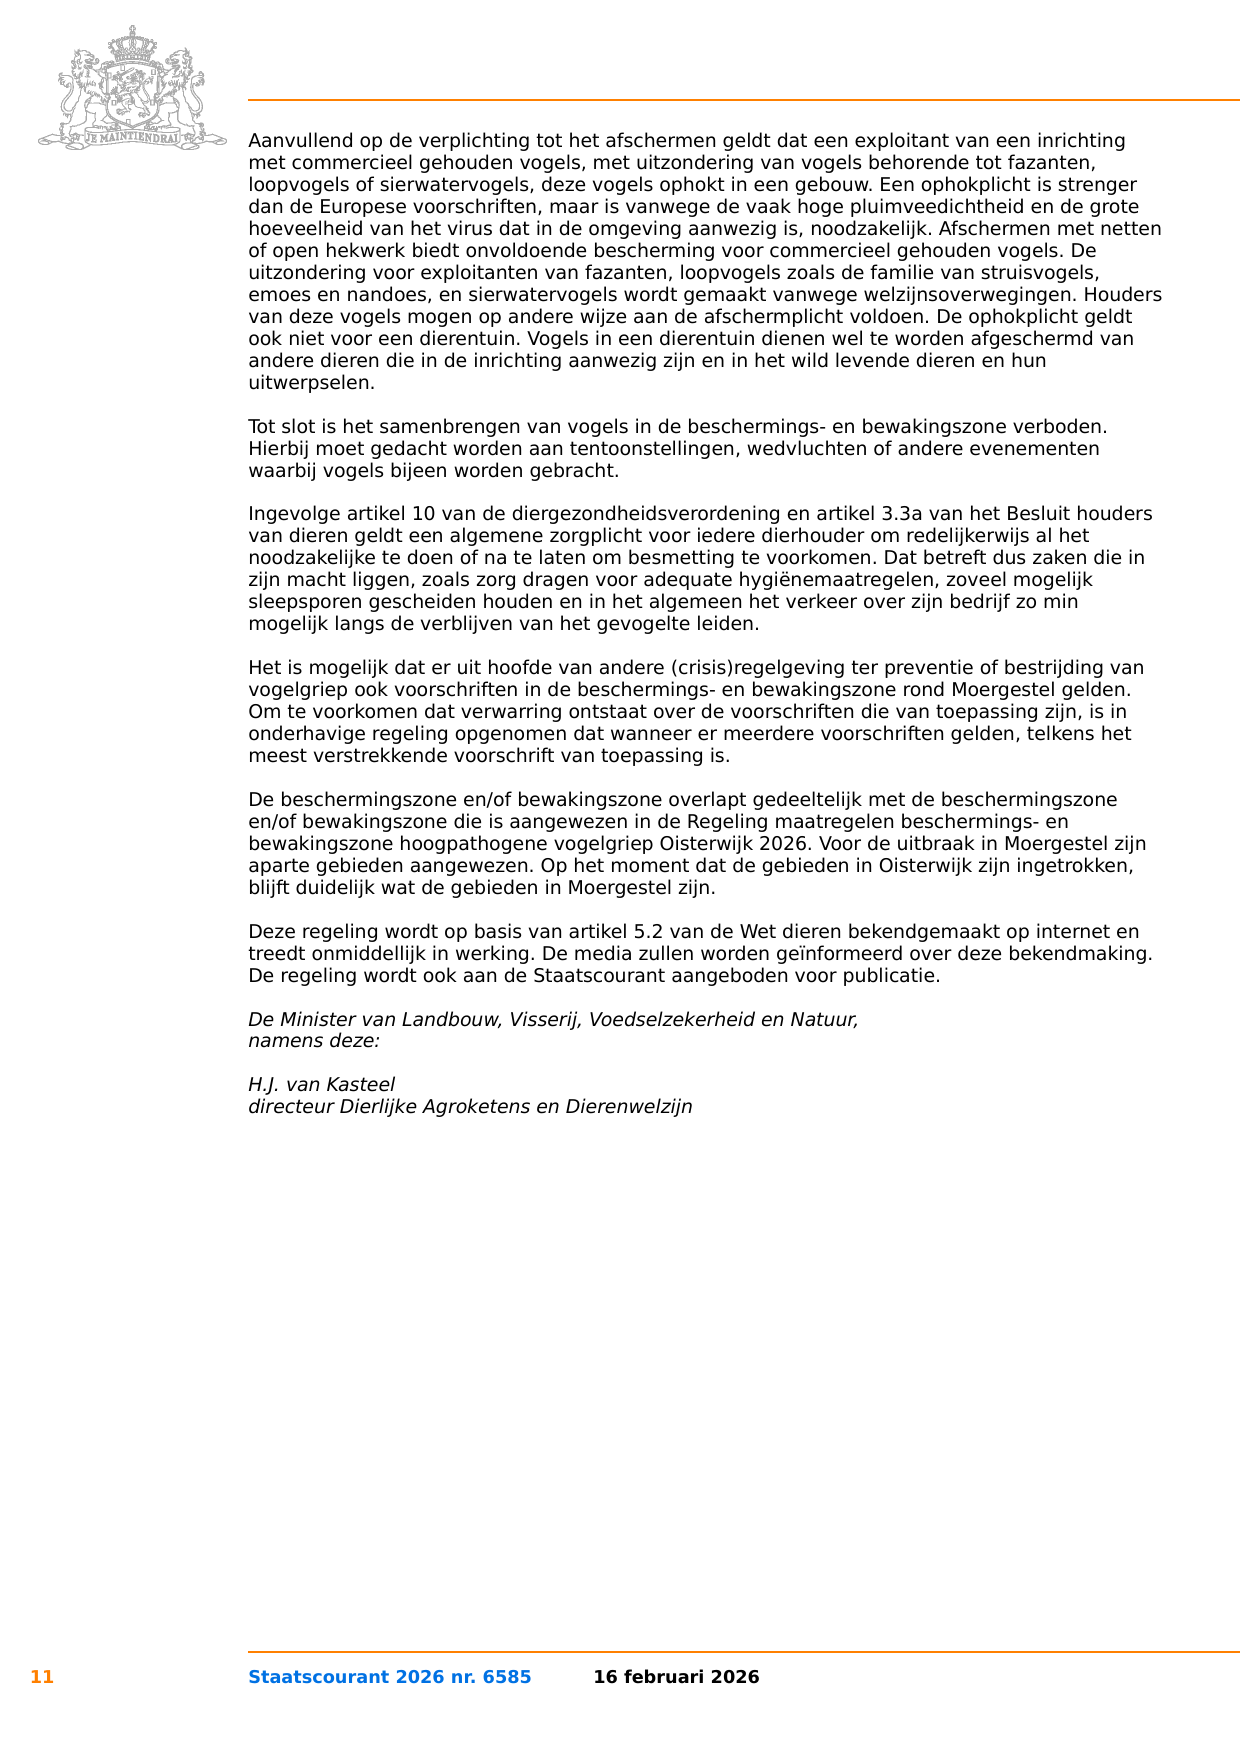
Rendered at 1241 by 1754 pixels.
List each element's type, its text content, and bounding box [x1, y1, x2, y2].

text Aanvullend op de verplichting tot het afschermen geldt dat een exploitant van een inrichting met commercieel gehouden vogels, met uitzondering van vogels behorende tot fazanten, loopvogels of sierwatervogels, deze vogels ophokt in een gebouw. Een ophokplicht is strenger dan de Europese voorschriften, maar is vanwege de vaak hoge pluimveedichtheid en de grote hoeveelheid van het virus dat in de omgeving aanwezig is, noodzakelijk. Afschermen met netten of open hekwerk biedt onvoldoende bescherming voor commercieel gehouden vogels. De uitzondering voor exploitanten van fazanten, loopvogels zoals de familie van struisvogels, emoes en nandoes, en sierwatervogels wordt gemaakt vanwege welzijnsoverwegingen. Houders van deze vogels mogen op andere wijze aan de afschermplicht voldoen. De ophokplicht geldt ook niet voor een dierentuin. Vogels in een dierentuin dienen wel te worden afgeschermd van andere dieren die in de inrichting aanwezig zijn en in het wild levende dieren en hun uitwerpselen. [248, 130, 1163, 394]
text Tot slot is het samenbrengen van vogels in de beschermings- en bewakingszone verboden. Hierbij moet gedacht worden aan tentoonstellingen, wedvluchten of andere evenementen waarbij vogels bijeen worden gebracht. [248, 416, 1163, 481]
text Het is mogelijk dat er uit hoofde van andere (crisis)regelgeving ter preventie of bestrijding van vogelgriep ook voorschriften in de beschermings- en bewakingszone rond Moergestel gelden. Om te voorkomen dat verwarring ontstaat over de voorschriften die van toepassing zijn, is in onderhavige regeling opgenomen dat wanneer er meerdere voorschriften gelden, telkens het meest verstrekkende voorschrift van toepassing is. [248, 657, 1163, 767]
text Ingevolge artikel 10 van de diergezondheidsverordening en artikel 3.3a van het Besluit houders van dieren geldt een algemene zorgplicht voor iedere dierhouder om redelijkerwijs al het noodzakelijke te doen of na te laten om besmetting te voorkomen. Dat betreft dus zaken die in zijn macht liggen, zoals zorg dragen voor adequate hygiënemaatregelen, zoveel mogelijk sleepsporen gescheiden houden en in het algemeen het verkeer over zijn bedrijf zo min mogelijk langs de verblijven van het gevogelte leiden. [248, 503, 1163, 635]
picture [38, 25, 227, 150]
text Deze regeling wordt op basis van artikel 5.2 van de Wet dieren bekendgemaakt op internet en treedt onmiddellijk in werking. De media zullen worden geïnformeerd over deze bekendmaking. De regeling wordt ook aan de Staatscourant aangeboden voor publicatie. [248, 921, 1163, 987]
text De beschermingszone en/of bewakingszone overlapt gedeeltelijk met de beschermingszone en/of bewakingszone die is aangewezen in de Regeling maatregelen beschermings- en bewakingszone hoogpathogene vogelgriep Oisterwijk 2026. Voor de uitbraak in Moergestel zijn aparte gebieden aangewezen. Op het moment dat de gebieden in Oisterwijk zijn ingetrokken, blijft duidelijk wat de gebieden in Moergestel zijn. [248, 789, 1163, 899]
text De Minister van Landbouw, Visserij, Voedselzekerheid en Natuur, namens deze: H.J. van Kasteel directeur Dierlijke Agroketens en Dierenwelzijn [248, 1008, 1163, 1118]
